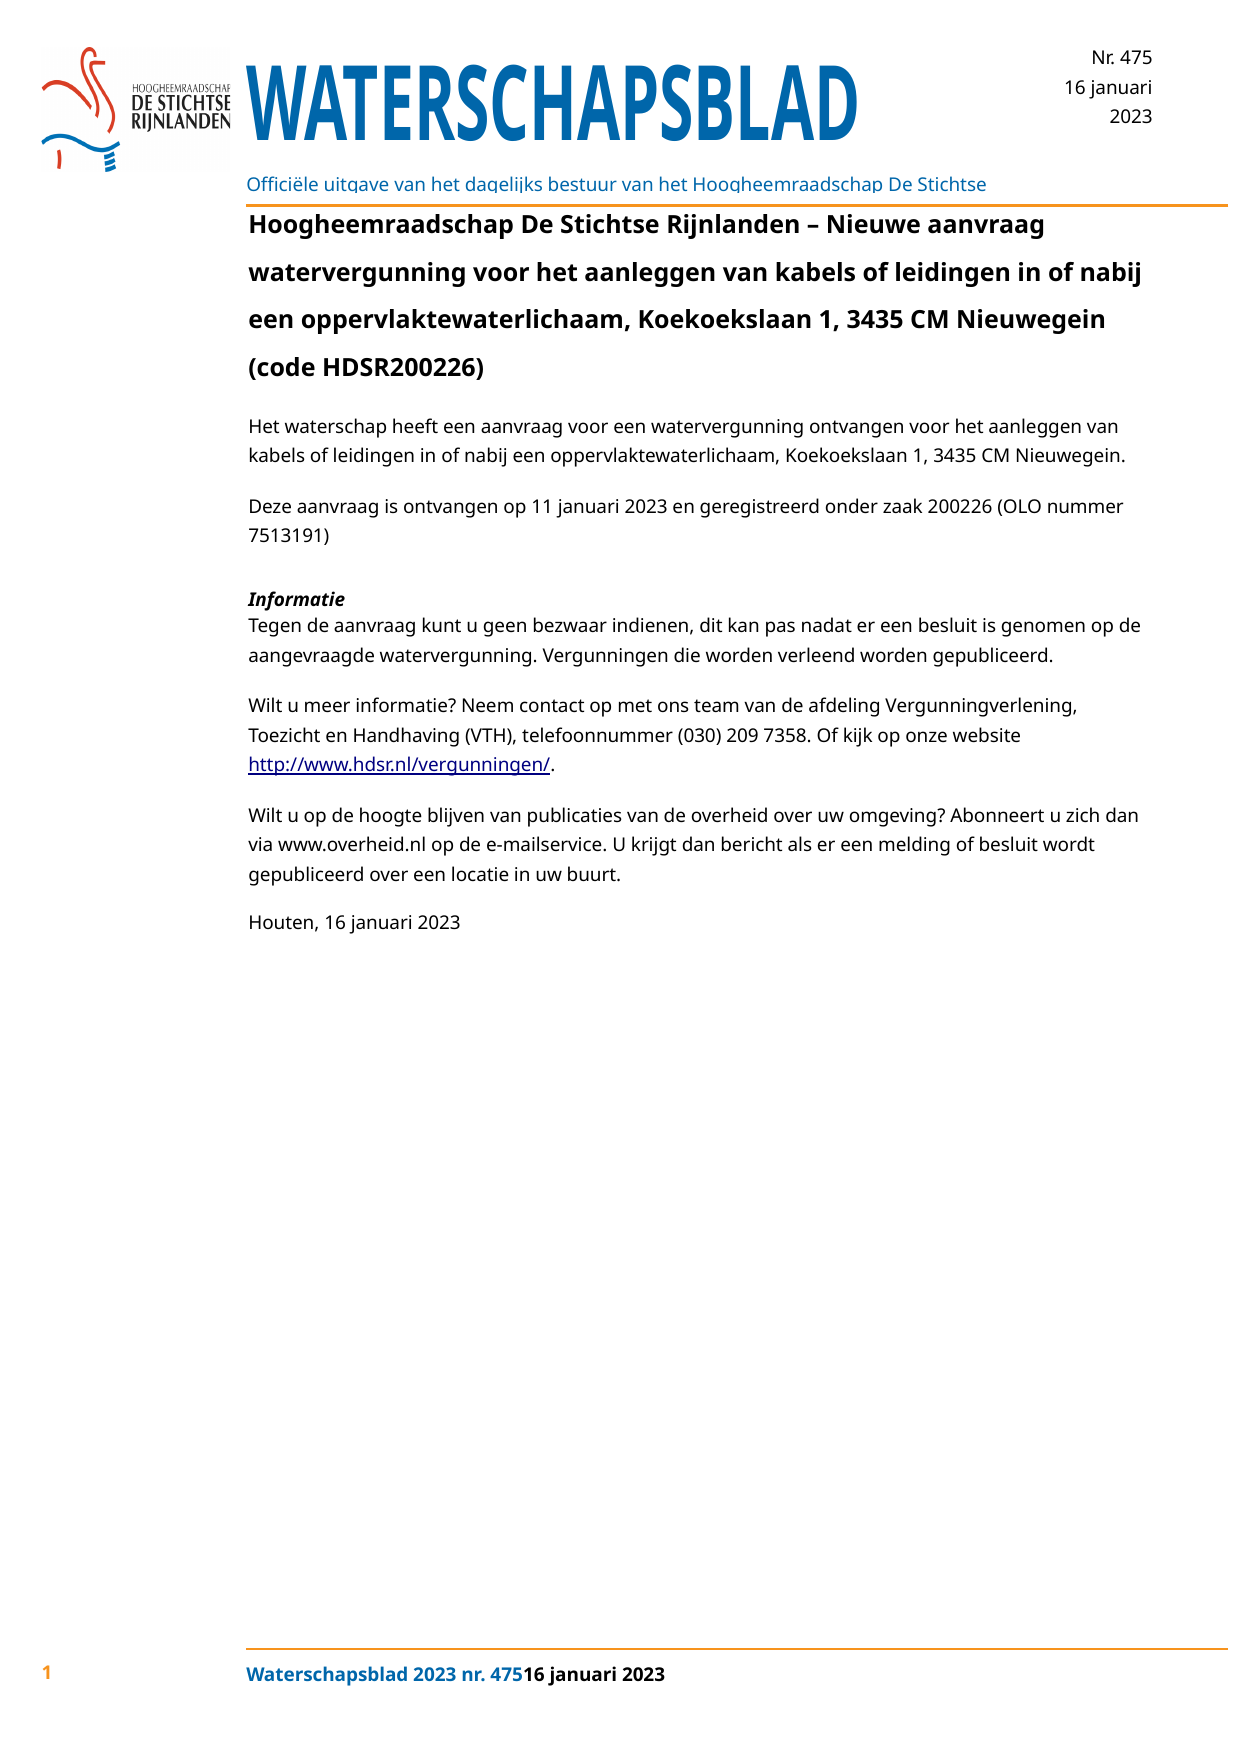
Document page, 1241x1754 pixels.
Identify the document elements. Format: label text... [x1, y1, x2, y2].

text Informatie [248, 587, 1152, 612]
text Hoogheemraadschap De Stichtse Rijnlanden – Nieuwe aanvraag watervergunning voor het aanleggen van kabels of leidingen in of nabij een oppervlaktewaterlichaam, Koekoekslaan 1, 3435 CM Nieuwegein (code HDSR200226) [248, 207, 1152, 384]
text Tegen de aanvraag kunt u geen bezwaar indienen, dit kan pas nadat er een besluit is genomen op de aangevraagde watervergunning. Vergunningen die worden verleend worden gepubliceerd. [248, 612, 1152, 668]
text Wilt u meer informatie? Neem contact op met ons team van de afdeling Vergunningverlening, Toezicht en Handhaving (VTH), telefoonnummer (030) 209 7358. Of kijk op onze website http://www.hdsr.nl/vergunningen/. [248, 692, 1152, 777]
text Houten, 16 januari 2023 [248, 909, 1152, 935]
picture [41, 47, 231, 172]
text Wilt u op de hoogte blijven van publicaties van de overheid over uw omgeving? Abonneert u zich dan via www.overheid.nl op de e-mailservice. U krijgt dan bericht als er een melding of besluit wordt gepubliceerd over een locatie in uw buurt. [248, 802, 1152, 887]
text Deze aanvraag is ontvangen op 11 januari 2023 en geregistreerd onder zaak 200226 (OLO nummer 7513191) [248, 493, 1152, 548]
text Het waterschap heeft een aanvraag voor een watervergunning ontvangen voor het aanleggen van kabels of leidingen in of nabij een oppervlaktewaterlichaam, Koekoekslaan 1, 3435 CM Nieuwegein. [248, 413, 1152, 468]
